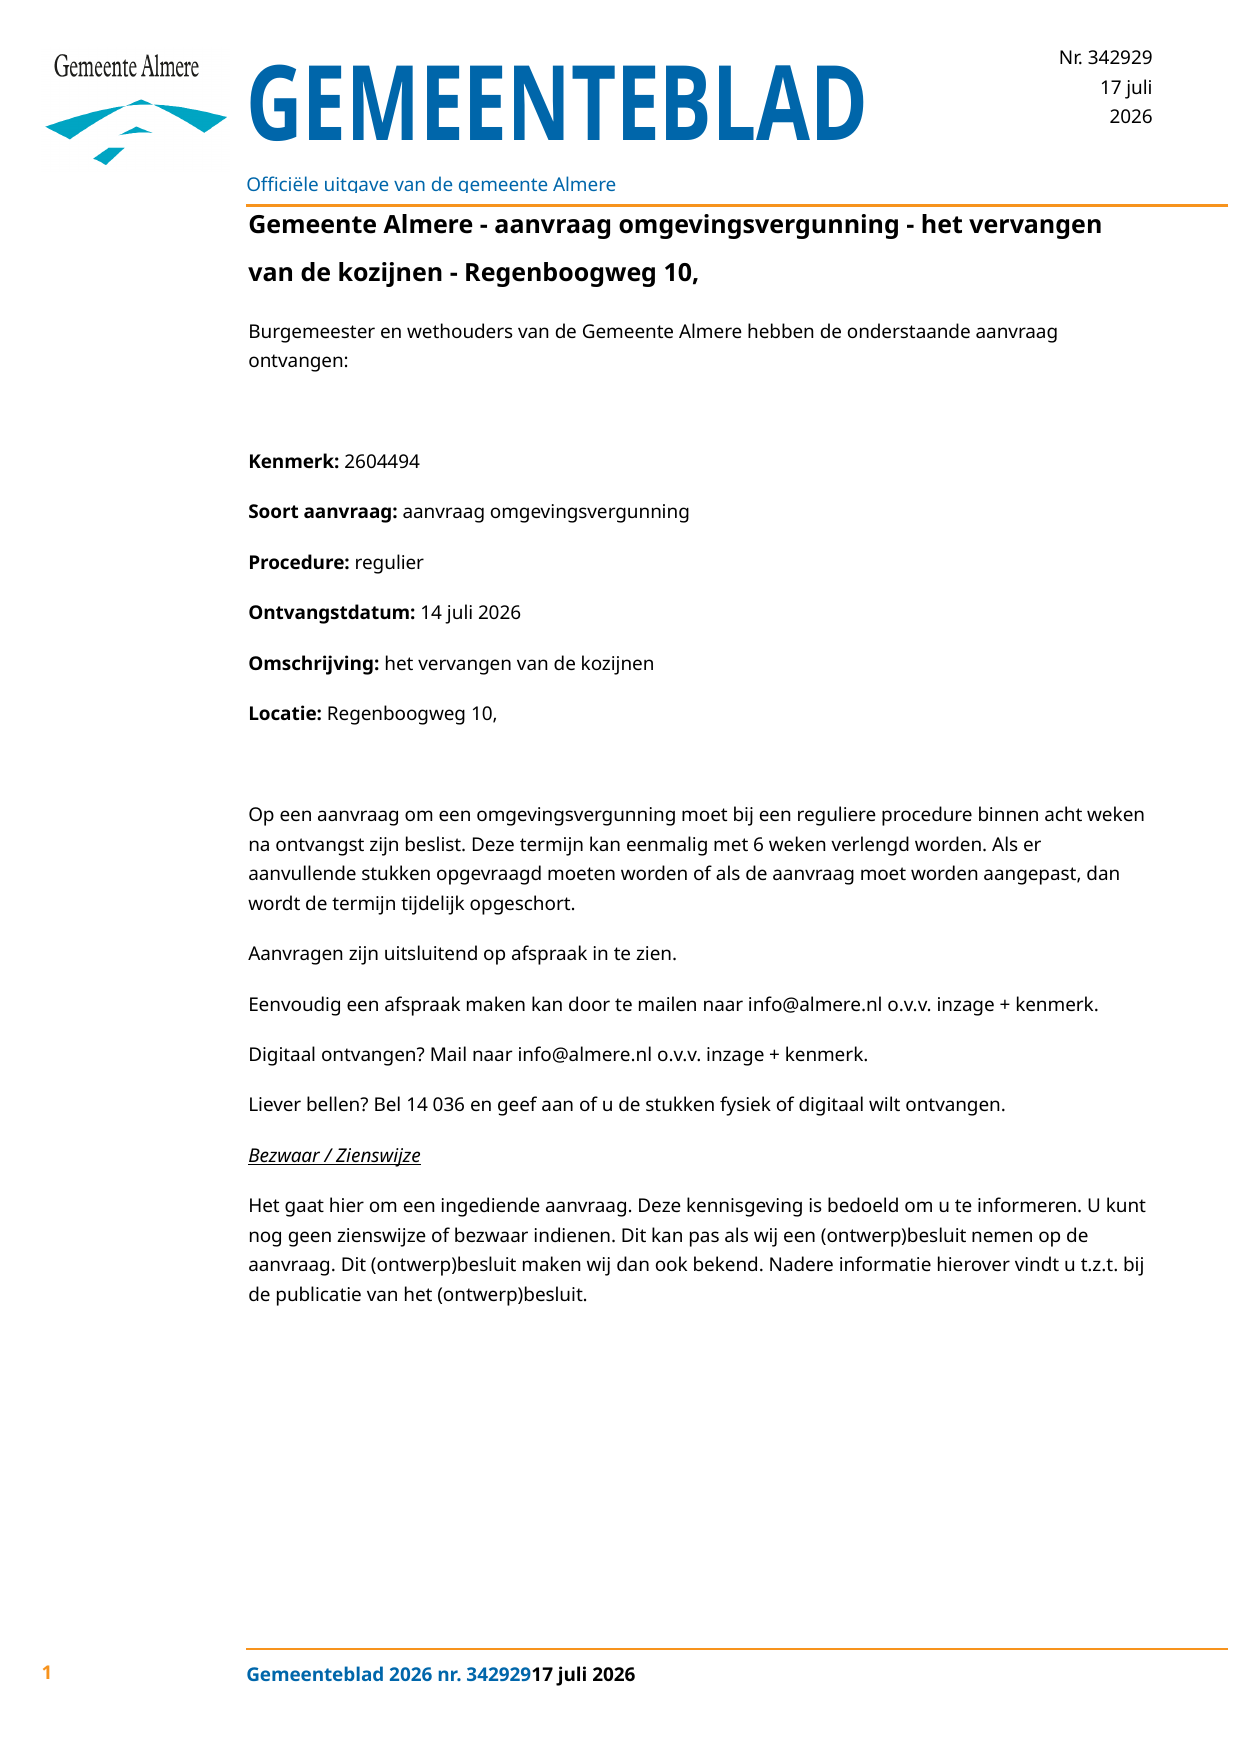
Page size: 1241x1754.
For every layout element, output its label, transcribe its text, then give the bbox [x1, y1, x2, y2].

text Kenmerk: 2604494 [248, 448, 1152, 474]
text Op een aanvraag om een omgevingsvergunning moet bij een reguliere procedure binnen acht weken na ontvangst zijn beslist. Deze termijn kan eenmalig met 6 weken verlengd worden. Als er aanvullende stukken opgevraagd moeten worden of als de aanvraag moet worden aangepast, dan wordt de termijn tijdelijk opgeschort. [248, 801, 1152, 916]
text Eenvoudig een afspraak maken kan door te mailen naar info@almere.nl o.v.v. inzage + kenmerk. [248, 991, 1152, 1017]
text Digitaal ontvangen? Mail naar info@almere.nl o.v.v. inzage + kenmerk. [248, 1041, 1152, 1067]
picture [41, 47, 231, 172]
text Procedure: regulier [248, 549, 1152, 575]
text Omschrijving: het vervangen van de kozijnen [248, 650, 1152, 676]
text Burgemeester en wethouders van de Gemeente Almere hebben de onderstaande aanvraag ontvangen: [248, 318, 1152, 373]
text Het gaat hier om een ingediende aanvraag. Deze kennisgeving is bedoeld om u te informeren. U kunt nog geen zienswijze of bezwaar indienen. Dit kan pas als wij een (ontwerp)besluit nemen op de aanvraag. Dit (ontwerp)besluit maken wij dan ook bekend. Nadere informatie hierover vindt u t.z.t. bij de publicatie van het (ontwerp)besluit. [248, 1192, 1152, 1307]
text Bezwaar / Zienswijze [248, 1142, 1152, 1168]
text Locatie: Regenboogweg 10, [248, 700, 1152, 726]
text Gemeente Almere - aanvraag omgevingsvergunning - het vervangen van de kozijnen - Regenboogweg 10, [248, 207, 1152, 288]
text Ontvangstdatum: 14 juli 2026 [248, 599, 1152, 625]
text Soort aanvraag: aanvraag omgevingsvergunning [248, 499, 1152, 524]
text Liever bellen? Bel 14 036 en geef aan of u de stukken fysiek of digitaal wilt ontvangen. [248, 1092, 1152, 1117]
text Aanvragen zijn uitsluitend op afspraak in te zien. [248, 940, 1152, 966]
